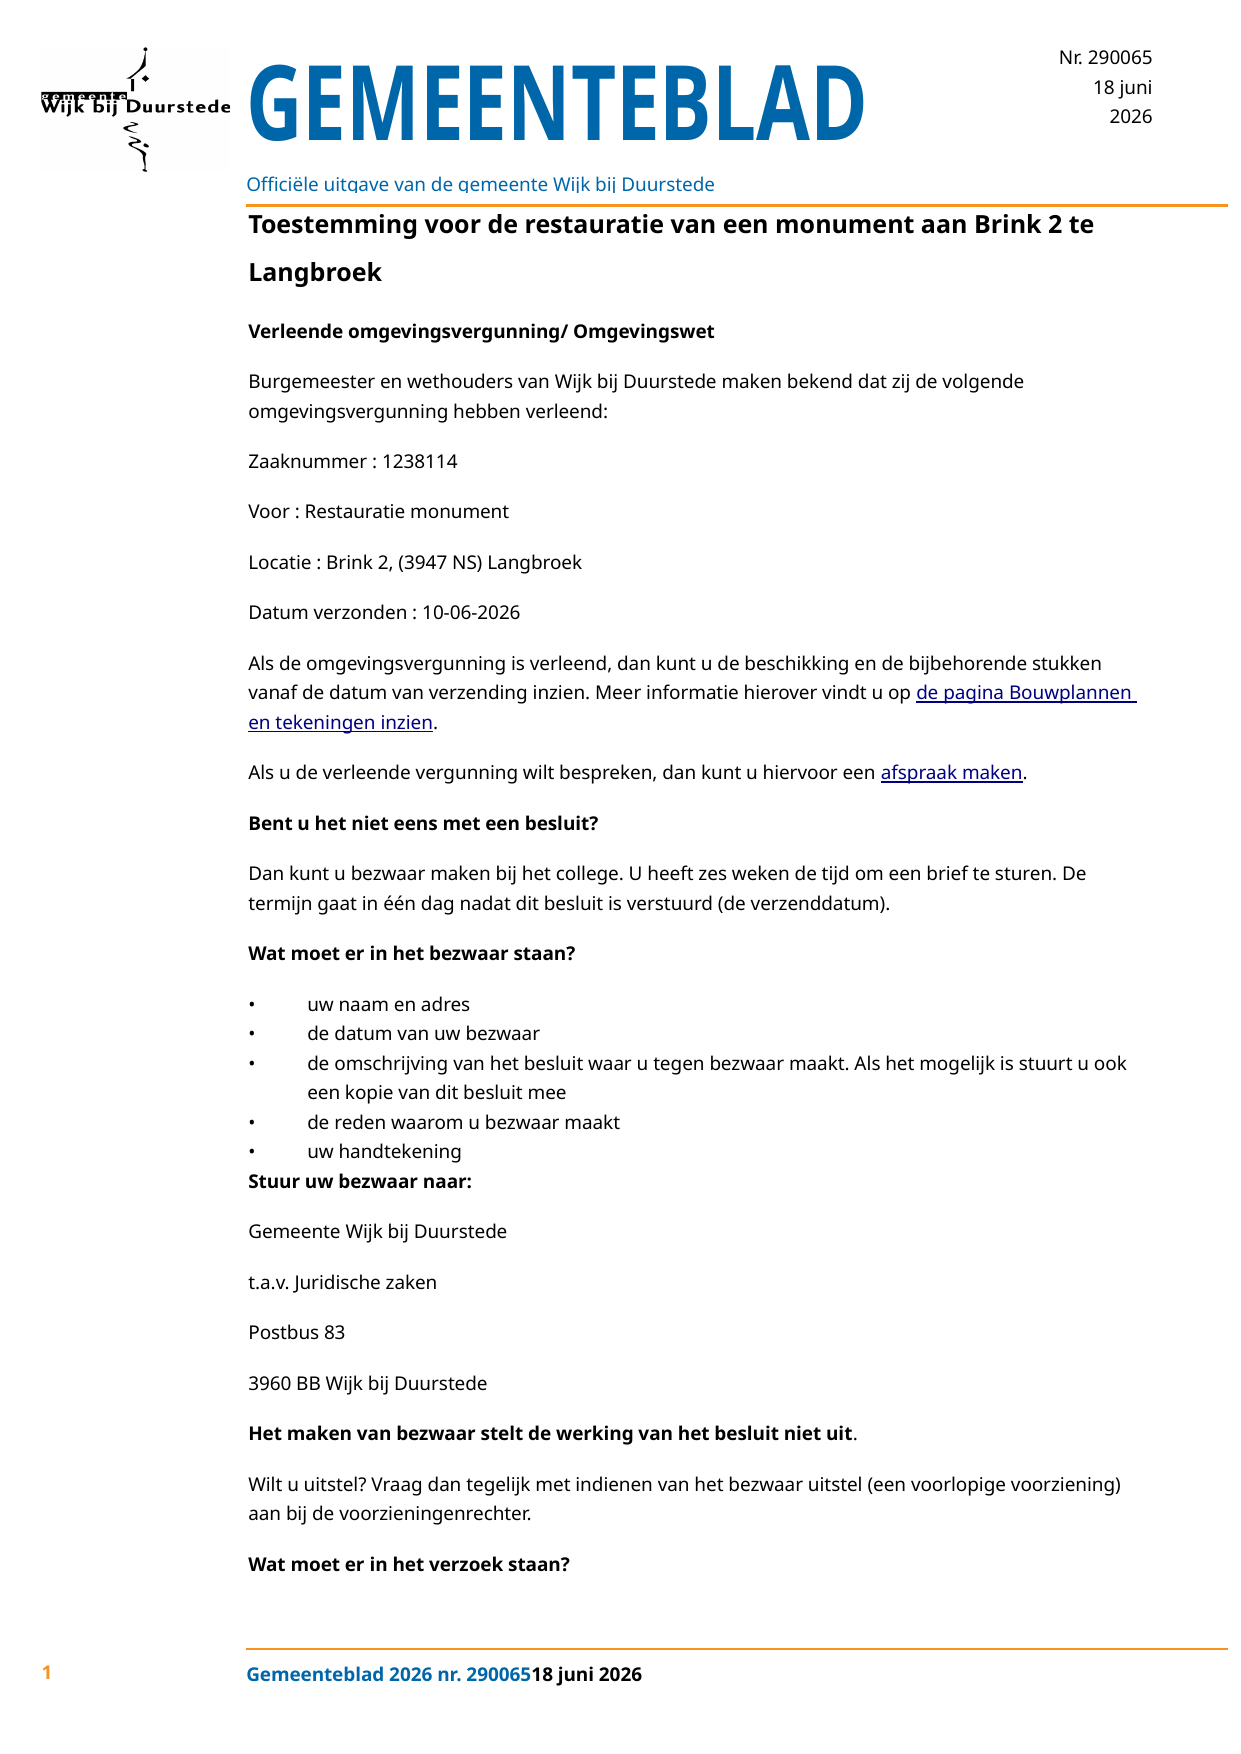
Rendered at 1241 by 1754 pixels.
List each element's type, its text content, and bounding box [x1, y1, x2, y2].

text Gemeente Wijk bij Duurstede [248, 1219, 1152, 1244]
text Postbus 83 [248, 1319, 1152, 1345]
text Zaaknummer : 1238114 [248, 448, 1152, 474]
text Als de omgevingsvergunning is verleend, dan kunt u de beschikking en de bijbehorende stukken vanaf de datum van verzending inzien. Meer informatie hierover vindt u op de pagina Bouwplannen en tekeningen inzien. [248, 650, 1152, 735]
text 3960 BB Wijk bij Duurstede [248, 1370, 1152, 1396]
list de reden waarom u bezwaar maakt [248, 1109, 1152, 1135]
text Als u de verleende vergunning wilt bespreken, dan kunt u hiervoor een afspraak maken. [248, 759, 1152, 785]
picture [41, 47, 231, 172]
text t.a.v. Juridische zaken [248, 1269, 1152, 1295]
list de datum van uw bezwaar [248, 1020, 1152, 1046]
text Burgemeester en wethouders van Wijk bij Duurstede maken bekend dat zij de volgende omgevingsvergunning hebben verleend: [248, 368, 1152, 424]
list de omschrijving van het besluit waar u tegen bezwaar maakt. Als het mogelijk is stuurt u ook een kopie van dit besluit mee [248, 1050, 1152, 1105]
text Toestemming voor de restauratie van een monument aan Brink 2 te Langbroek [248, 207, 1152, 288]
text Dan kunt u bezwaar maken bij het college. U heeft zes weken de tijd om een brief te sturen. De termijn gaat in één dag nadat dit besluit is verstuurd (de verzenddatum). [248, 860, 1152, 916]
text Locatie : Brink 2, (3947 NS) Langbroek [248, 549, 1152, 575]
list uw handtekening [248, 1139, 1152, 1164]
text Bent u het niet eens met een besluit? [248, 810, 1152, 836]
text Wat moet er in het verzoek staan? [248, 1551, 1152, 1577]
text Het maken van bezwaar stelt de werking van het besluit niet uit. [248, 1420, 1152, 1446]
list uw naam en adres [248, 991, 1152, 1017]
text Wat moet er in het bezwaar staan? [248, 940, 1152, 966]
text Voor : Restauratie monument [248, 499, 1152, 524]
text Stuur uw bezwaar naar: [248, 1168, 1152, 1194]
text Datum verzonden : 10-06-2026 [248, 599, 1152, 625]
text Verleende omgevingsvergunning/ Omgevingswet [248, 318, 1152, 344]
text Wilt u uitstel? Vraag dan tegelijk met indienen van het bezwaar uitstel (een voorlopige voorziening) aan bij de voorzieningenrechter. [248, 1471, 1152, 1526]
